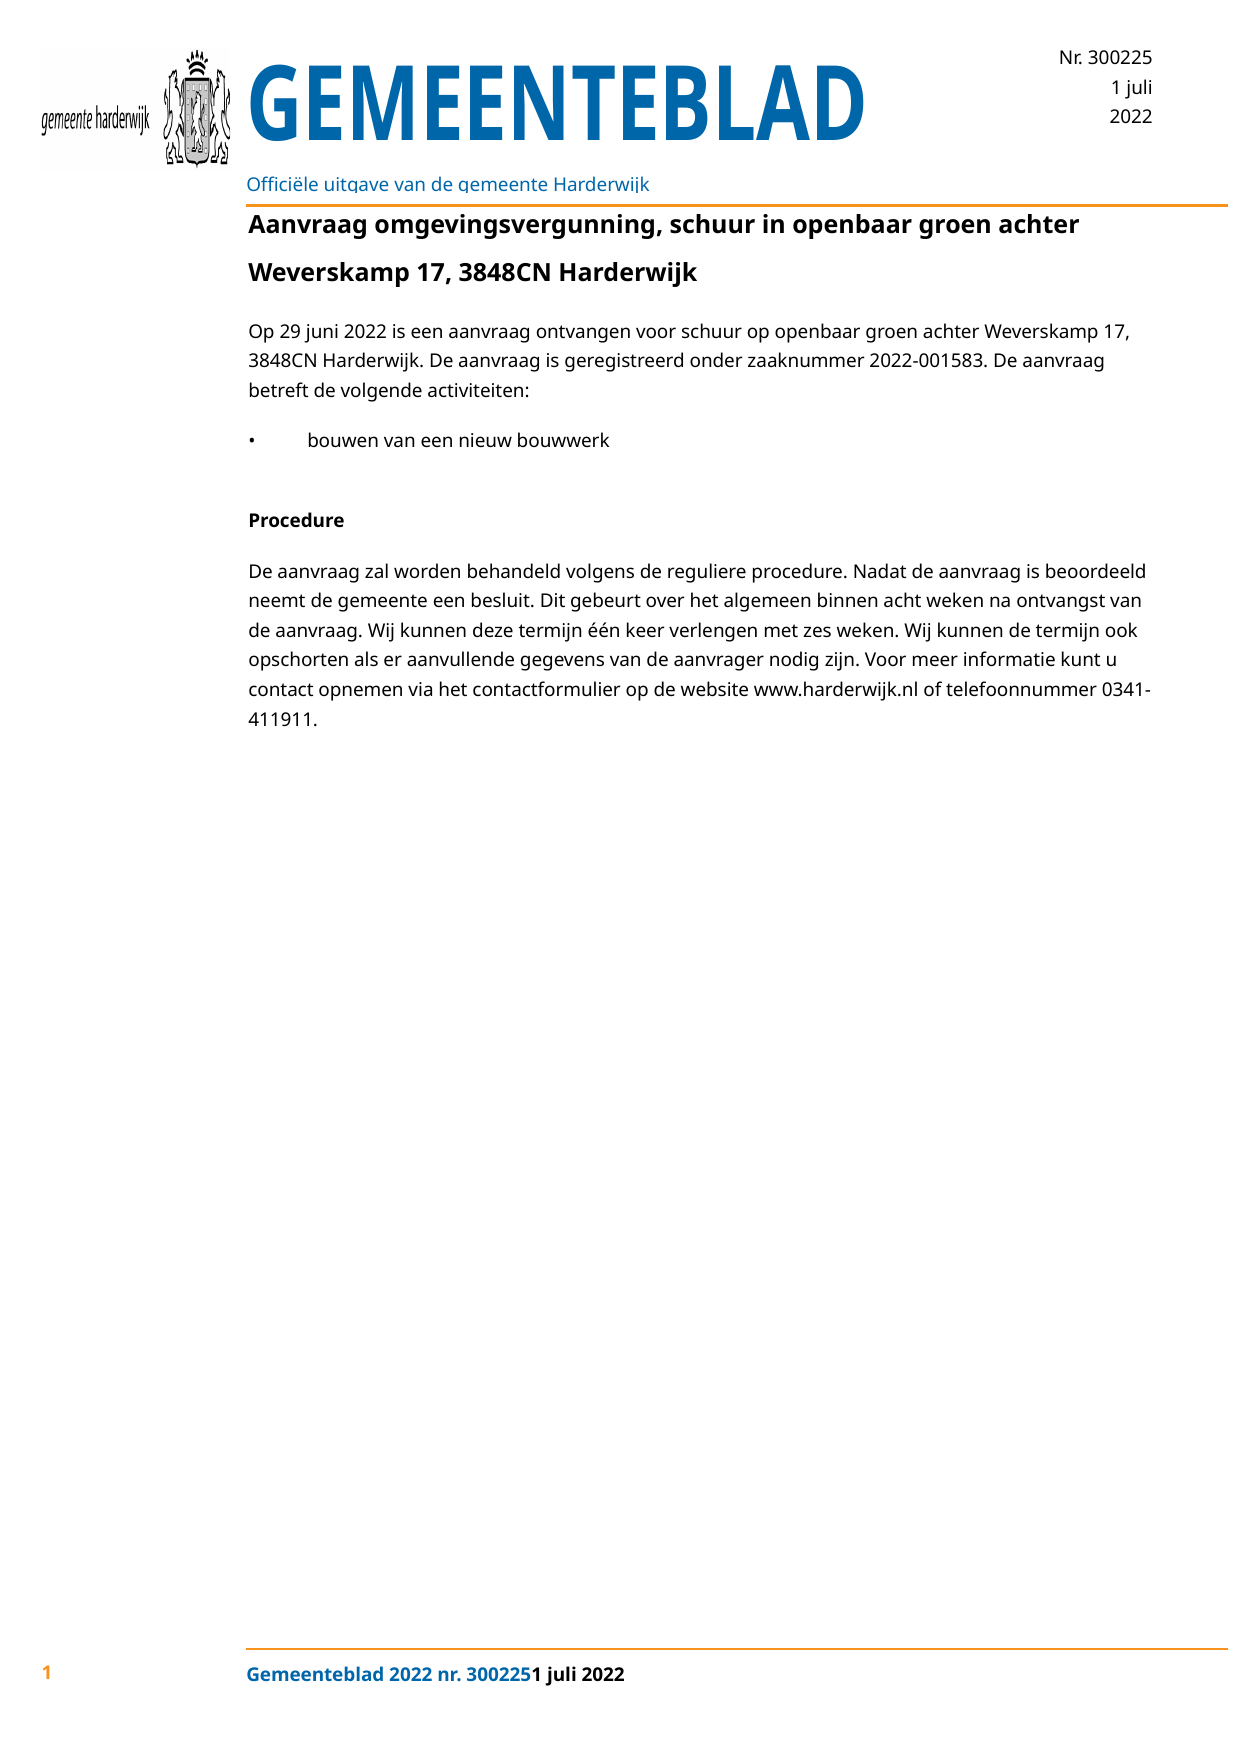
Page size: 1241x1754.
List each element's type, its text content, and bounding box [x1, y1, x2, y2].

picture [41, 47, 231, 172]
text Op 29 juni 2022 is een aanvraag ontvangen voor schuur op openbaar groen achter Weverskamp 17, 3848CN Harderwijk. De aanvraag is geregistreerd onder zaaknummer 2022-001583. De aanvraag betreft de volgende activiteiten: [248, 318, 1152, 403]
text Aanvraag omgevingsvergunning, schuur in openbaar groen achter Weverskamp 17, 3848CN Harderwijk [248, 207, 1152, 288]
text Procedure [248, 507, 1152, 533]
list bouwen van een nieuw bouwwerk [248, 427, 1152, 453]
text De aanvraag zal worden behandeld volgens de reguliere procedure. Nadat de aanvraag is beoordeeld neemt de gemeente een besluit. Dit gebeurt over het algemeen binnen acht weken na ontvangst van de aanvraag. Wij kunnen deze termijn één keer verlengen met zes weken. Wij kunnen de termijn ook opschorten als er aanvullende gegevens van de aanvrager nodig zijn. Voor meer informatie kunt u contact opnemen via het contactformulier op de website www.harderwijk.nl of telefoonnummer 0341-411911. [248, 558, 1152, 732]
